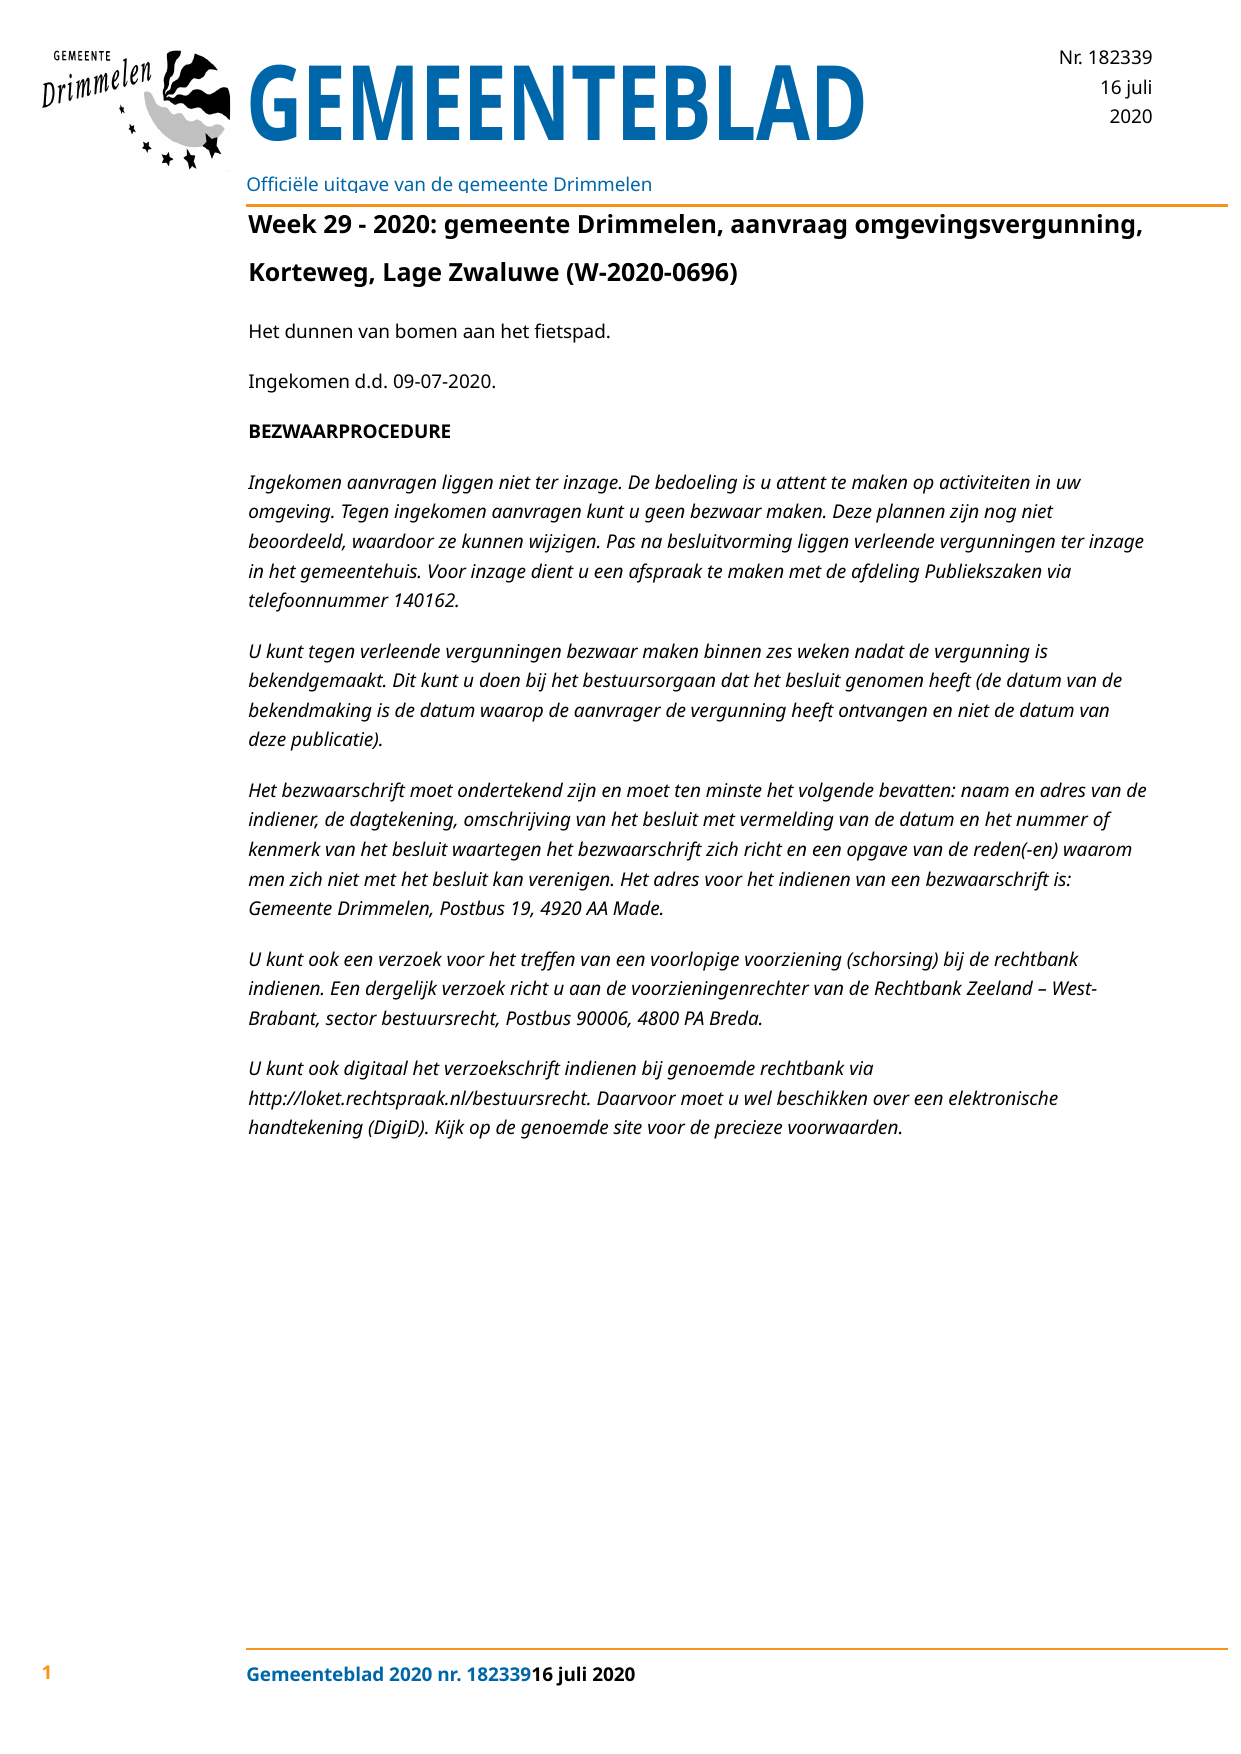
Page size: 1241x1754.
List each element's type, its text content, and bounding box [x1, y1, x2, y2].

text U kunt ook een verzoek voor het treffen van een voorlopige voorziening (schorsing) bij de rechtbank indienen. Een dergelijk verzoek richt u aan de voorzieningenrechter van de Rechtbank Zeeland – West-Brabant, sector bestuursrecht, Postbus 90006, 4800 PA Breda. [248, 946, 1152, 1031]
text Week 29 - 2020: gemeente Drimmelen, aanvraag omgevingsvergunning, Korteweg, Lage Zwaluwe (W-2020-0696) [248, 207, 1152, 288]
text U kunt tegen verleende vergunningen bezwaar maken binnen zes weken nadat de vergunning is bekendgemaakt. Dit kunt u doen bij het bestuursorgaan dat het besluit genomen heeft (de datum van de bekendmaking is de datum waarop de aanvrager de vergunning heeft ontvangen en niet de datum van deze publicatie). [248, 638, 1152, 752]
text Het bezwaarschrift moet ondertekend zijn en moet ten minste het volgende bevatten: naam en adres van de indiener, de dagtekening, omschrijving van het besluit met vermelding van de datum en het nummer of kenmerk van het besluit waartegen het bezwaarschrift zich richt en een opgave van de reden(-en) waarom men zich niet met het besluit kan verenigen. Het adres voor het indienen van een bezwaarschrift is: Gemeente Drimmelen, Postbus 19, 4920 AA Made. [248, 777, 1152, 921]
picture [41, 47, 231, 172]
text Ingekomen d.d. 09-07-2020. [248, 368, 1152, 394]
text Het dunnen van bomen aan het fietspad. [248, 318, 1152, 344]
text U kunt ook digitaal het verzoekschrift indienen bij genoemde rechtbank via http://loket.rechtspraak.nl/bestuursrecht. Daarvoor moet u wel beschikken over een elektronische handtekening (DigiD). Kijk op de genoemde site voor de precieze voorwaarden. [248, 1055, 1152, 1140]
text BEZWAARPROCEDURE [248, 419, 1152, 444]
text Ingekomen aanvragen liggen niet ter inzage. De bedoeling is u attent te maken op activiteiten in uw omgeving. Tegen ingekomen aanvragen kunt u geen bezwaar maken. Deze plannen zijn nog niet beoordeeld, waardoor ze kunnen wijzigen. Pas na besluitvorming liggen verleende vergunningen ter inzage in het gemeentehuis. Voor inzage dient u een afspraak te maken met de afdeling Publiekszaken via telefoonnummer 140162. [248, 469, 1152, 613]
